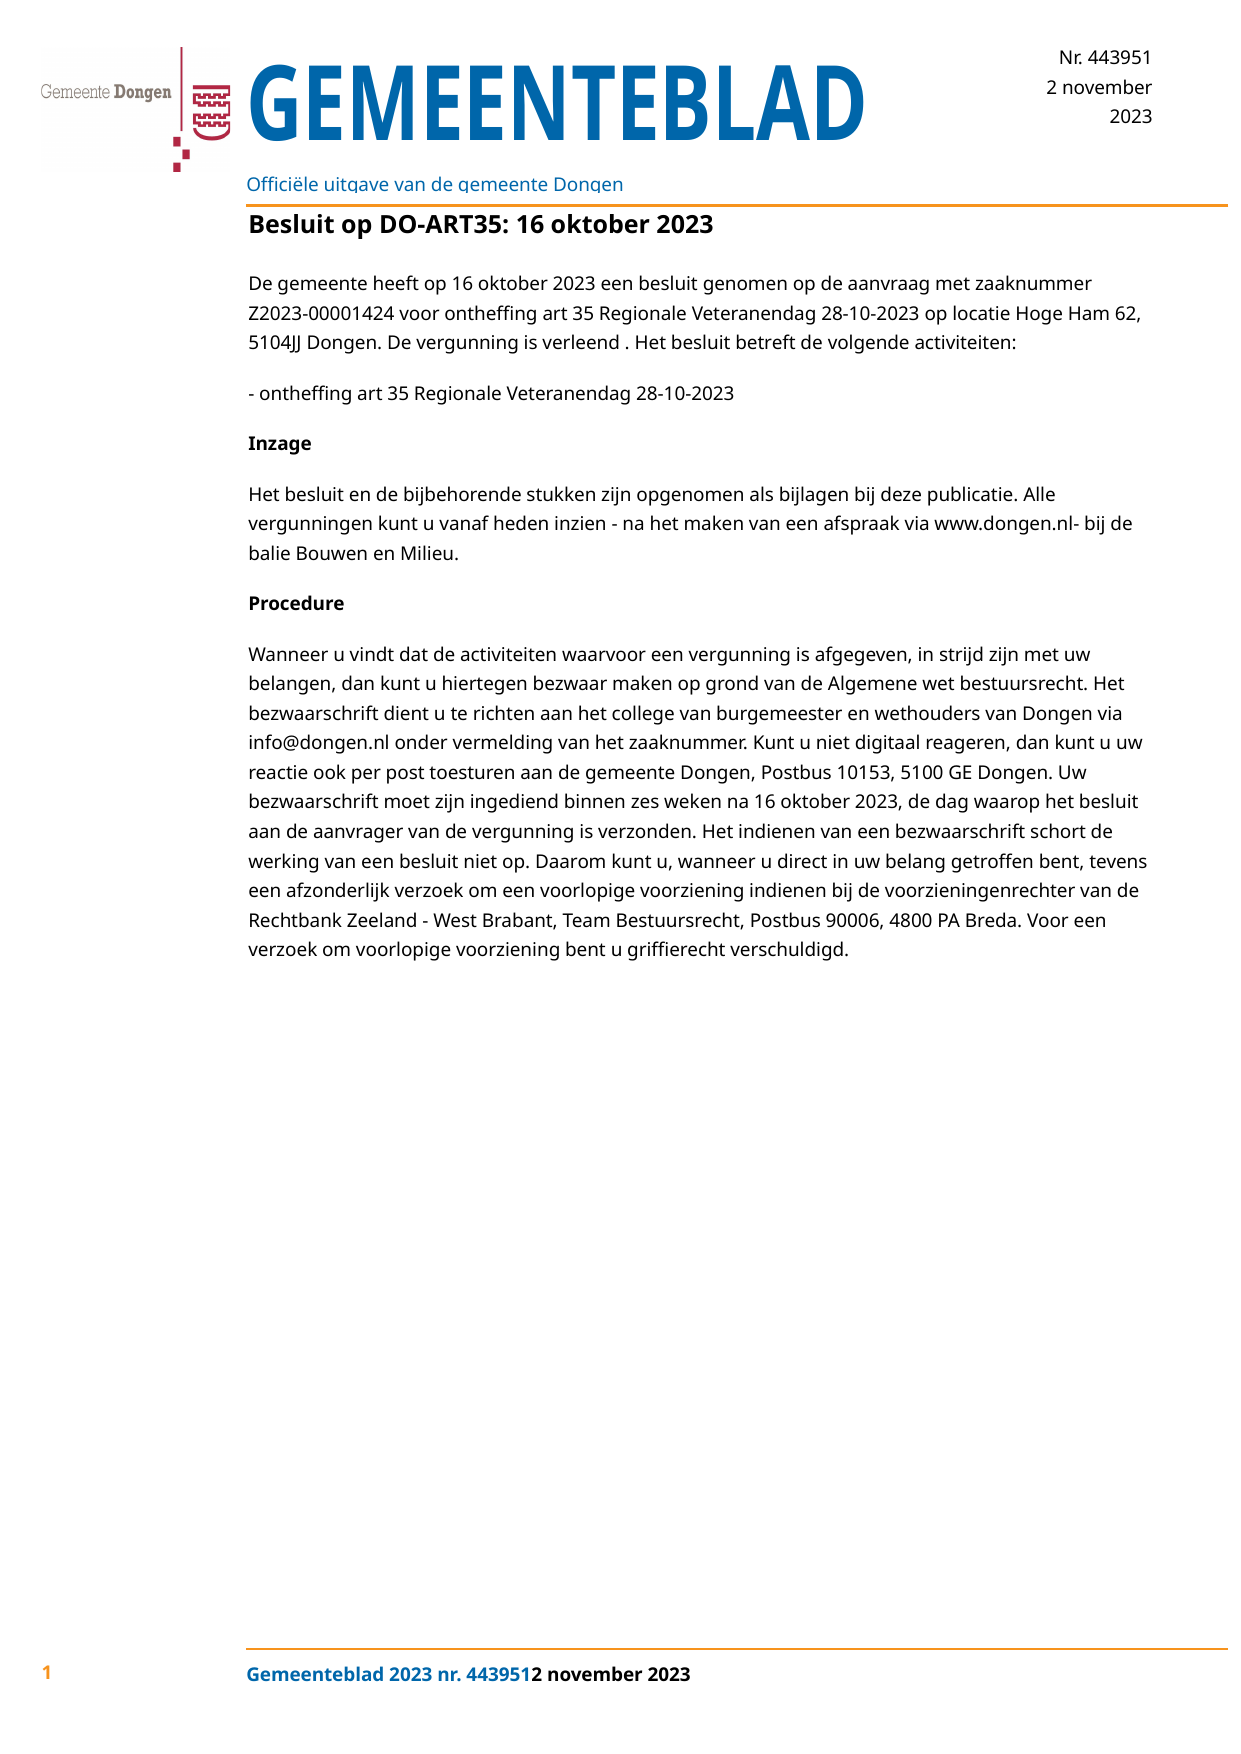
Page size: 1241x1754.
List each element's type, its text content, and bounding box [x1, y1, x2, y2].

text - ontheffing art 35 Regionale Veteranendag 28-10-2023 [248, 380, 1152, 406]
text Inzage [248, 430, 1152, 456]
text Wanneer u vindt dat de activiteiten waarvoor een vergunning is afgegeven, in strijd zijn met uw belangen, dan kunt u hiertegen bezwaar maken op grond van de Algemene wet bestuursrecht. Het bezwaarschrift dient u te richten aan het college van burgemeester en wethouders van Dongen via info@dongen.nl onder vermelding van het zaaknummer. Kunt u niet digitaal reageren, dan kunt u uw reactie ook per post toesturen aan de gemeente Dongen, Postbus 10153, 5100 GE Dongen. Uw bezwaarschrift moet zijn ingediend binnen zes weken na 16 oktober 2023, de dag waarop het besluit aan de aanvrager van de vergunning is verzonden. Het indienen van een bezwaarschrift schort de werking van een besluit niet op. Daarom kunt u, wanneer u direct in uw belang getroffen bent, tevens een afzonderlijk verzoek om een voorlopige voorziening indienen bij de voorzieningenrechter van de Rechtbank Zeeland - West Brabant, Team Bestuursrecht, Postbus 90006, 4800 PA Breda. Voor een verzoek om voorlopige voorziening bent u griffierecht verschuldigd. [248, 641, 1152, 962]
text Het besluit en de bijbehorende stukken zijn opgenomen als bijlagen bij deze publicatie. Alle vergunningen kunt u vanaf heden inzien - na het maken van een afspraak via www.dongen.nl- bij de balie Bouwen en Milieu. [248, 481, 1152, 566]
text Procedure [248, 590, 1152, 616]
text De gemeente heeft op 16 oktober 2023 een besluit genomen op de aanvraag met zaaknummer Z2023-00001424 voor ontheffing art 35 Regionale Veteranendag 28-10-2023 op locatie Hoge Ham 62, 5104JJ Dongen. De vergunning is verleend . Het besluit betreft de volgende activiteiten: [248, 270, 1152, 355]
picture [41, 47, 231, 172]
text Besluit op DO-ART35: 16 oktober 2023 [248, 207, 1152, 241]
